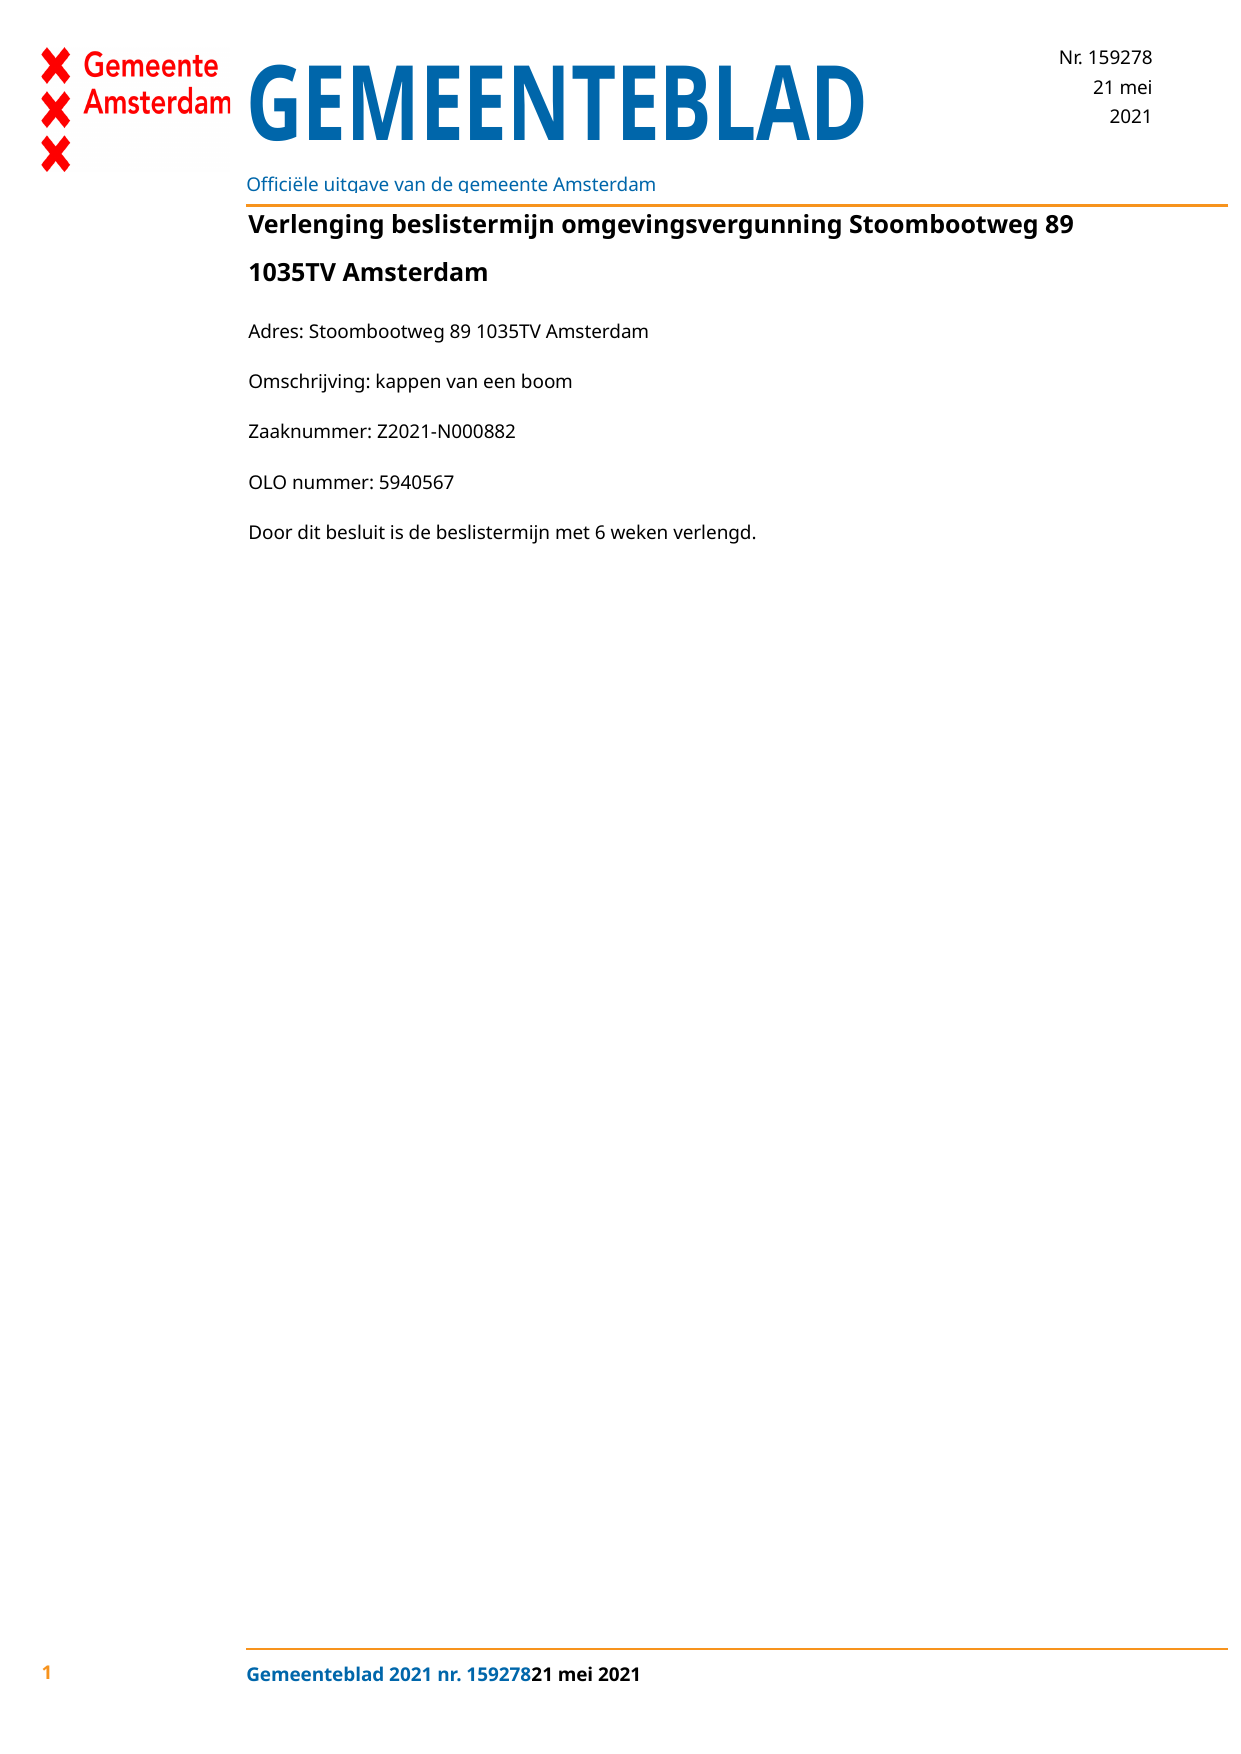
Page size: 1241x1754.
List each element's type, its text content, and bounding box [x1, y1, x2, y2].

text OLO nummer: 5940567 [248, 469, 1152, 495]
text Omschrijving: kappen van een boom [248, 368, 1152, 394]
text Adres: Stoombootweg 89 1035TV Amsterdam [248, 318, 1152, 344]
text Zaaknummer: Z2021-N000882 [248, 419, 1152, 444]
picture [41, 47, 231, 172]
text Verlenging beslistermijn omgevingsvergunning Stoombootweg 89 1035TV Amsterdam [248, 207, 1152, 288]
text Door dit besluit is de beslistermijn met 6 weken verlengd. [248, 519, 1152, 545]
